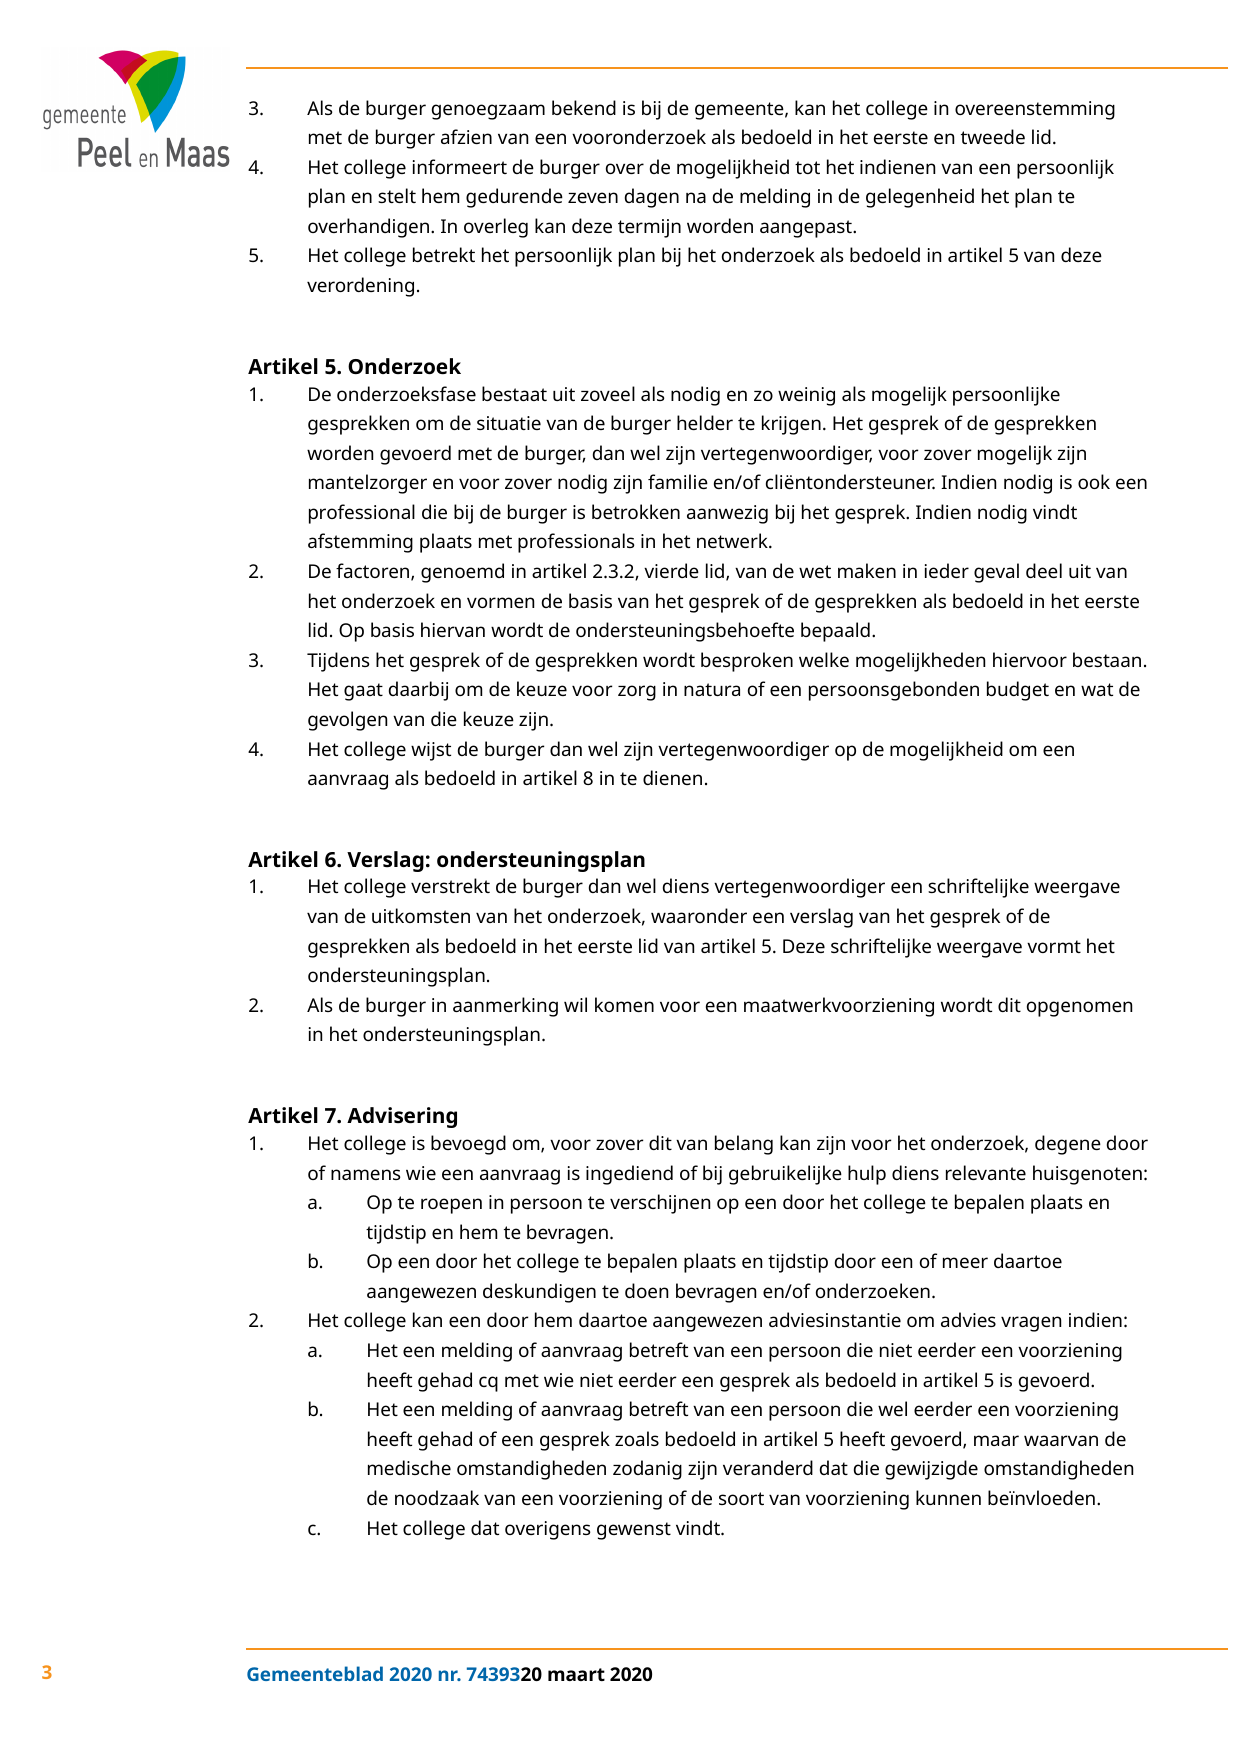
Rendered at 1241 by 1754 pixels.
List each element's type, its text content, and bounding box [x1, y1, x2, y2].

picture [41, 47, 231, 172]
list Op een door het college te bepalen plaats en tijdstip door een of meer daartoe aangewezen deskundigen te doen bevragen en/of onderzoeken. [307, 1248, 1152, 1304]
list Als de burger genoegzaam bekend is bij de gemeente, kan het college in overeenstemming met de burger afzien van een vooronderzoek als bedoeld in het eerste en tweede lid. [248, 95, 1152, 150]
list Het een melding of aanvraag betreft van een persoon die wel eerder een voorziening heeft gehad of een gesprek zoals bedoeld in artikel 5 heeft gevoerd, maar waarvan de medische omstandigheden zodanig zijn veranderd dat die gewijzigde omstandigheden de noodzaak van een voorziening of de soort van voorziening kunnen beïnvloeden. [307, 1396, 1152, 1511]
list De factoren, genoemd in artikel 2.3.2, vierde lid, van de wet maken in ieder geval deel uit van het onderzoek en vormen de basis van het gesprek of de gesprekken als bedoeld in het eerste lid. Op basis hiervan wordt de ondersteuningsbehoefte bepaald. [248, 558, 1152, 643]
list Het college wijst de burger dan wel zijn vertegenwoordiger op de mogelijkheid om een aanvraag als bedoeld in artikel 8 in te dienen. [248, 736, 1152, 791]
list Het college is bevoegd om, voor zover dit van belang kan zijn voor het onderzoek, degene door of namens wie een aanvraag is ingediend of bij gebruikelijke hulp diens relevante huisgenoten: [248, 1130, 1152, 1185]
list Het een melding of aanvraag betreft van een persoon die niet eerder een voorziening heeft gehad cq met wie niet eerder een gesprek als bedoeld in artikel 5 is gevoerd. [307, 1337, 1152, 1392]
list Op te roepen in persoon te verschijnen op een door het college te bepalen plaats en tijdstip en hem te bevragen. [307, 1189, 1152, 1244]
list De onderzoeksfase bestaat uit zoveel als nodig en zo weinig als mogelijk persoonlijke gesprekken om de situatie van de burger helder te krijgen. Het gesprek of de gesprekken worden gevoerd met de burger, dan wel zijn vertegenwoordiger, voor zover mogelijk zijn mantelzorger en voor zover nodig zijn familie en/of cliëntondersteuner. Indien nodig is ook een professional die bij de burger is betrokken aanwezig bij het gesprek. Indien nodig vindt afstemming plaats met professionals in het netwerk. [248, 381, 1152, 554]
list Het college dat overigens gewenst vindt. [307, 1515, 1152, 1540]
list Als de burger in aanmerking wil komen voor een maatwerkvoorziening wordt dit opgenomen in het ondersteuningsplan. [248, 992, 1152, 1047]
list Tijdens het gesprek of de gesprekken wordt besproken welke mogelijkheden hiervoor bestaan. Het gaat daarbij om de keuze voor zorg in natura of een persoonsgebonden budget en wat de gevolgen van die keuze zijn. [248, 647, 1152, 732]
list Het college betrekt het persoonlijk plan bij het onderzoek als bedoeld in artikel 5 van deze verordening. [248, 243, 1152, 298]
list Het college kan een door hem daartoe aangewezen adviesinstantie om advies vragen indien: [248, 1308, 1152, 1333]
text Artikel 5. Onderzoek [248, 352, 1152, 381]
list Het college verstrekt de burger dan wel diens vertegenwoordiger een schriftelijke weergave van de uitkomsten van het onderzoek, waaronder een verslag van het gesprek of de gesprekken als bedoeld in het eerste lid van artikel 5. Deze schriftelijke weergave vormt het ondersteuningsplan. [248, 874, 1152, 988]
text Artikel 7. Advisering [248, 1102, 1152, 1130]
list Het college informeert de burger over de mogelijkheid tot het indienen van een persoonlijk plan en stelt hem gedurende zeven dagen na de melding in de gelegenheid het plan te overhandigen. In overleg kan deze termijn worden aangepast. [248, 154, 1152, 239]
text Artikel 6. Verslag: ondersteuningsplan [248, 845, 1152, 874]
